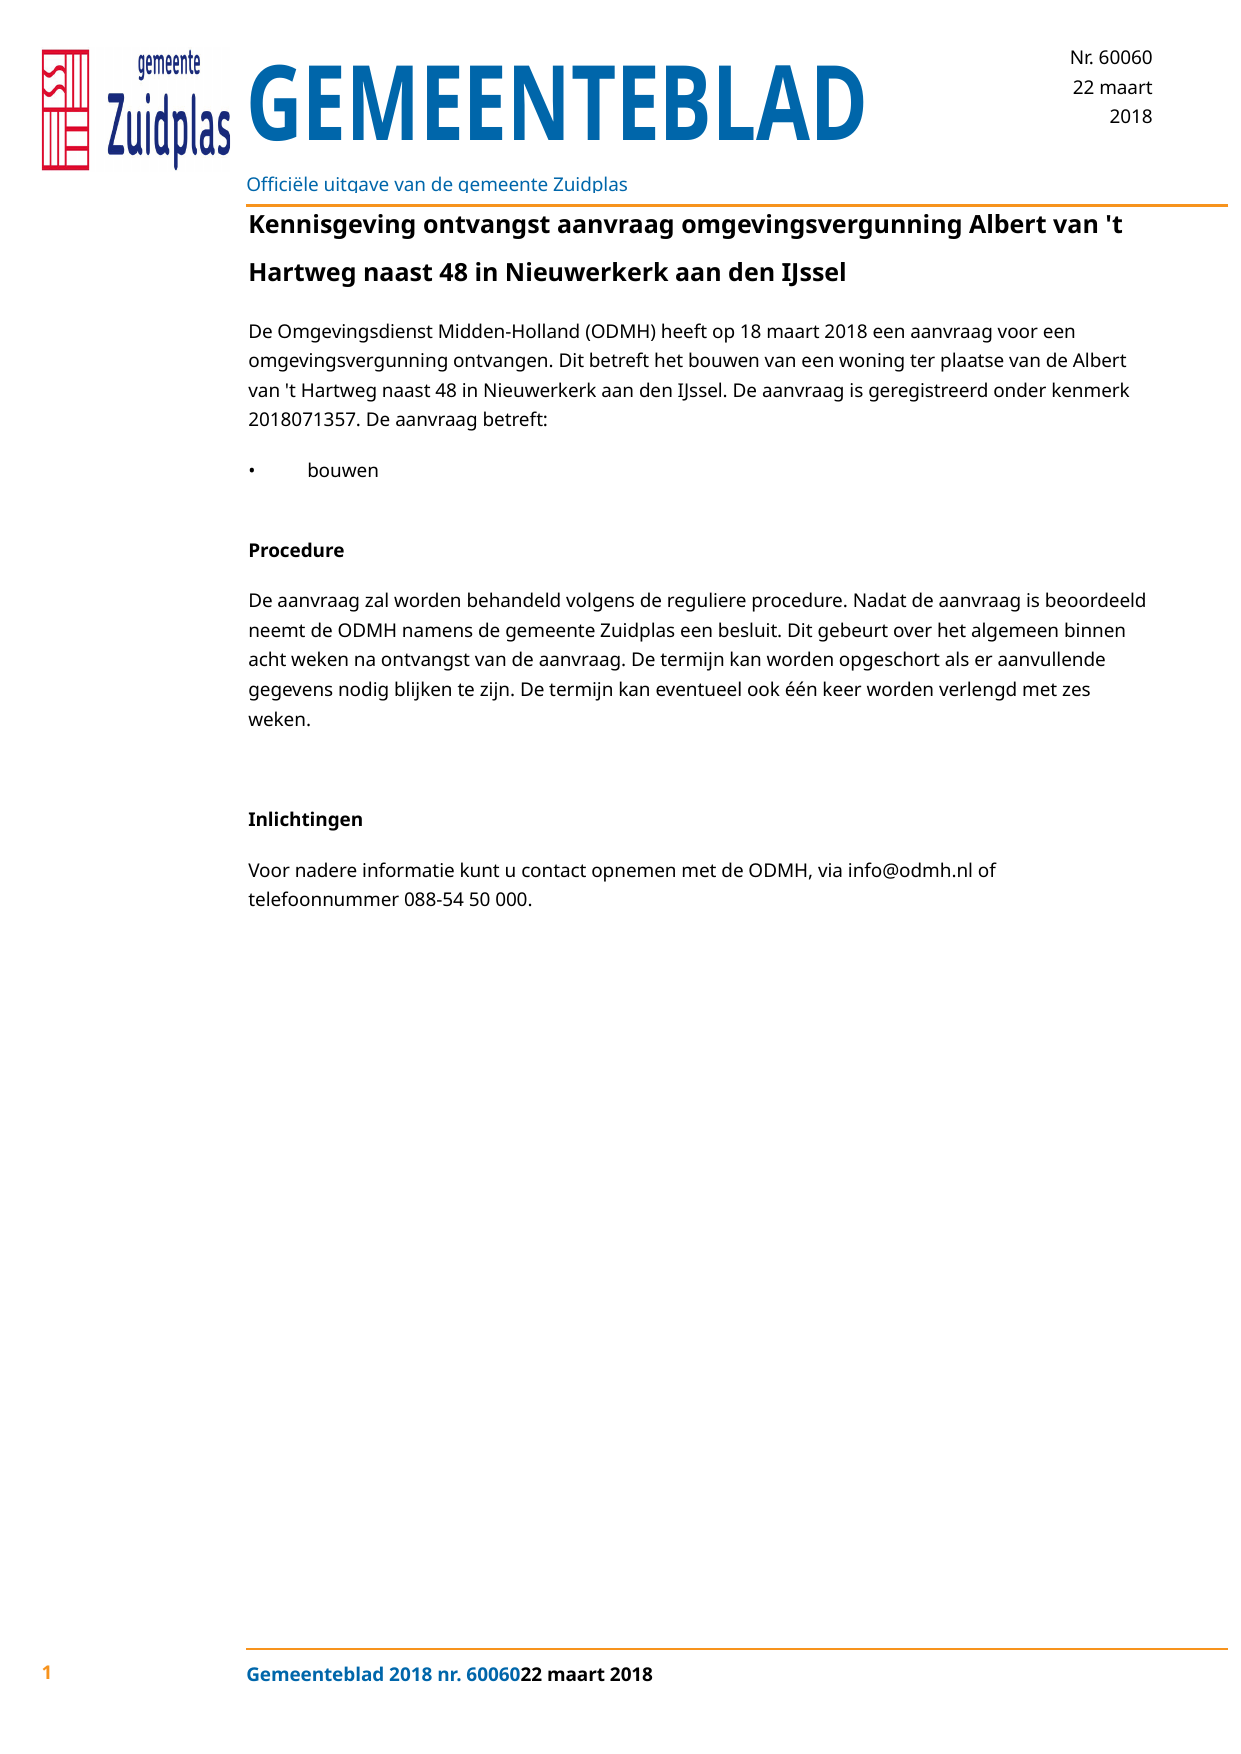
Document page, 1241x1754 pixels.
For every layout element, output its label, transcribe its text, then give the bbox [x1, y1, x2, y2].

text Voor nadere informatie kunt u contact opnemen met de ODMH, via info@odmh.nl of telefoonnummer 088-54 50 000. [248, 857, 1152, 912]
text Procedure [248, 537, 1152, 563]
list bouwen [248, 457, 1152, 483]
text De aanvraag zal worden behandeld volgens de reguliere procedure. Nadat de aanvraag is beoordeeld neemt de ODMH namens de gemeente Zuidplas een besluit. Dit gebeurt over het algemeen binnen acht weken na ontvangst van de aanvraag. De termijn kan worden opgeschort als er aanvullende gegevens nodig blijken te zijn. De termijn kan eventueel ook één keer worden verlengd met zes weken. [248, 587, 1152, 732]
picture [41, 47, 231, 172]
text Inlichtingen [248, 807, 1152, 832]
text Kennisgeving ontvangst aanvraag omgevingsvergunning Albert van 't Hartweg naast 48 in Nieuwerkerk aan den IJssel [248, 207, 1152, 288]
text De Omgevingsdienst Midden-Holland (ODMH) heeft op 18 maart 2018 een aanvraag voor een omgevingsvergunning ontvangen. Dit betreft het bouwen van een woning ter plaatse van de Albert van 't Hartweg naast 48 in Nieuwerkerk aan den IJssel. De aanvraag is geregistreerd onder kenmerk 2018071357. De aanvraag betreft: [248, 318, 1152, 432]
